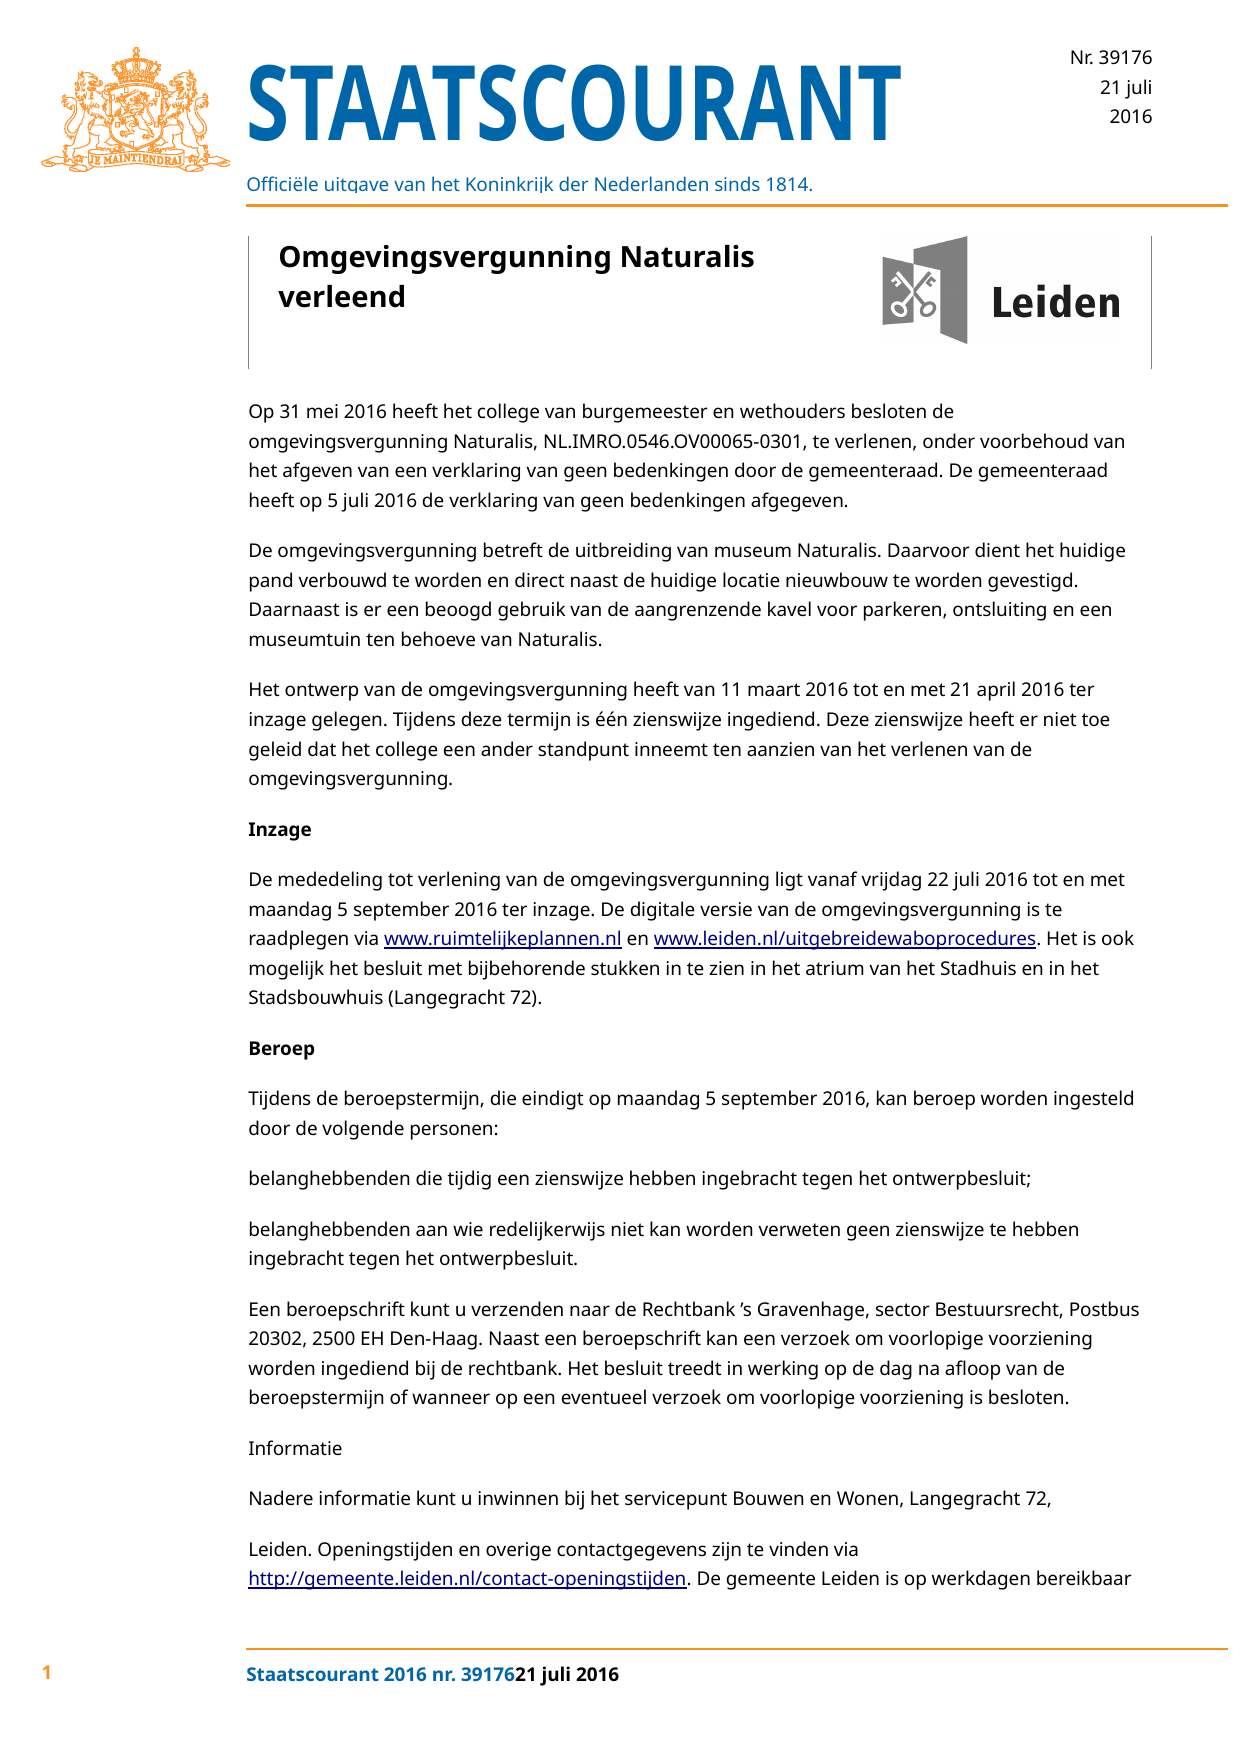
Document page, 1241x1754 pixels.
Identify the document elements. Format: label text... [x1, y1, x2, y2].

text Inzage [248, 816, 1152, 842]
text Beroep [248, 1035, 1152, 1061]
text Het ontwerp van de omgevingsvergunning heeft van 11 maart 2016 tot en met 21 april 2016 ter inzage gelegen. Tijdens deze termijn is één zienswijze ingediend. Deze zienswijze heeft er niet toe geleid dat het college een ander standpunt inneemt ten aanzien van het verlenen van de omgevingsvergunning. [248, 677, 1152, 791]
text Informatie [248, 1435, 1152, 1461]
text Nadere informatie kunt u inwinnen bij het servicepunt Bouwen en Wonen, Langegracht 72, [248, 1485, 1152, 1511]
text Op 31 mei 2016 heeft het college van burgemeester en wethouders besloten de omgevingsvergunning Naturalis, NL.IMRO.0546.OV00065-0301, te verlenen, onder voorbehoud van het afgeven van een verklaring van geen bedenkingen door de gemeenteraad. De gemeenteraad heeft op 5 juli 2016 de verklaring van geen bedenkingen afgegeven. [248, 398, 1152, 513]
text De omgevingsvergunning betreft de uitbreiding van museum Naturalis. Daarvoor dient het huidige pand verbouwd te worden en direct naast de huidige locatie nieuwbouw te worden gevestigd. Daarnaast is er een beoogd gebruik van de aangrenzende kavel voor parkeren, ontsluiting en een museumtuin ten behoeve van Naturalis. [248, 537, 1152, 652]
picture [41, 47, 231, 172]
table_header [850, 236, 1151, 369]
text Leiden. Openingstijden en overige contactgegevens zijn te vinden via http://gemeente.leiden.nl/contact-openingstijden. De gemeente Leiden is op werkdagen bereikbaar [248, 1536, 1152, 1591]
text belanghebbenden die tijdig een zienswijze hebben ingebracht tegen het ontwerpbesluit; [248, 1165, 1152, 1191]
text Tijdens de beroepstermijn, die eindigt op maandag 5 september 2016, kan beroep worden ingesteld door de volgende personen: [248, 1085, 1152, 1141]
text Een beroepschrift kunt u verzenden naar de Rechtbank ’s Gravenhage, sector Bestuursrecht, Postbus 20302, 2500 EH Den-Haag. Naast een beroepschrift kan een verzoek om voorlopige voorziening worden ingediend bij de rechtbank. Het besluit treedt in werking op de dag na afloop van de beroepstermijn of wanneer op een eventueel verzoek om voorlopige voorziening is besloten. [248, 1296, 1152, 1410]
text belanghebbenden aan wie redelijkerwijs niet kan worden verweten geen zienswijze te hebben ingebracht tegen het ontwerpbesluit. [248, 1216, 1152, 1271]
picture [882, 236, 1119, 344]
table_header Omgevingsvergunning Naturalis verleend [249, 236, 850, 369]
text De mededeling tot verlening van de omgevingsvergunning ligt vanaf vrijdag 22 juli 2016 tot en met maandag 5 september 2016 ter inzage. De digitale versie van de omgevingsvergunning is te raadplegen via www.ruimtelijkeplannen.nl en www.leiden.nl/uitgebreidewaboprocedures. Het is ook mogelijk het besluit met bijbehorende stukken in te zien in het atrium van het Stadhuis en in het Stadsbouwhuis (Langegracht 72). [248, 866, 1152, 1010]
